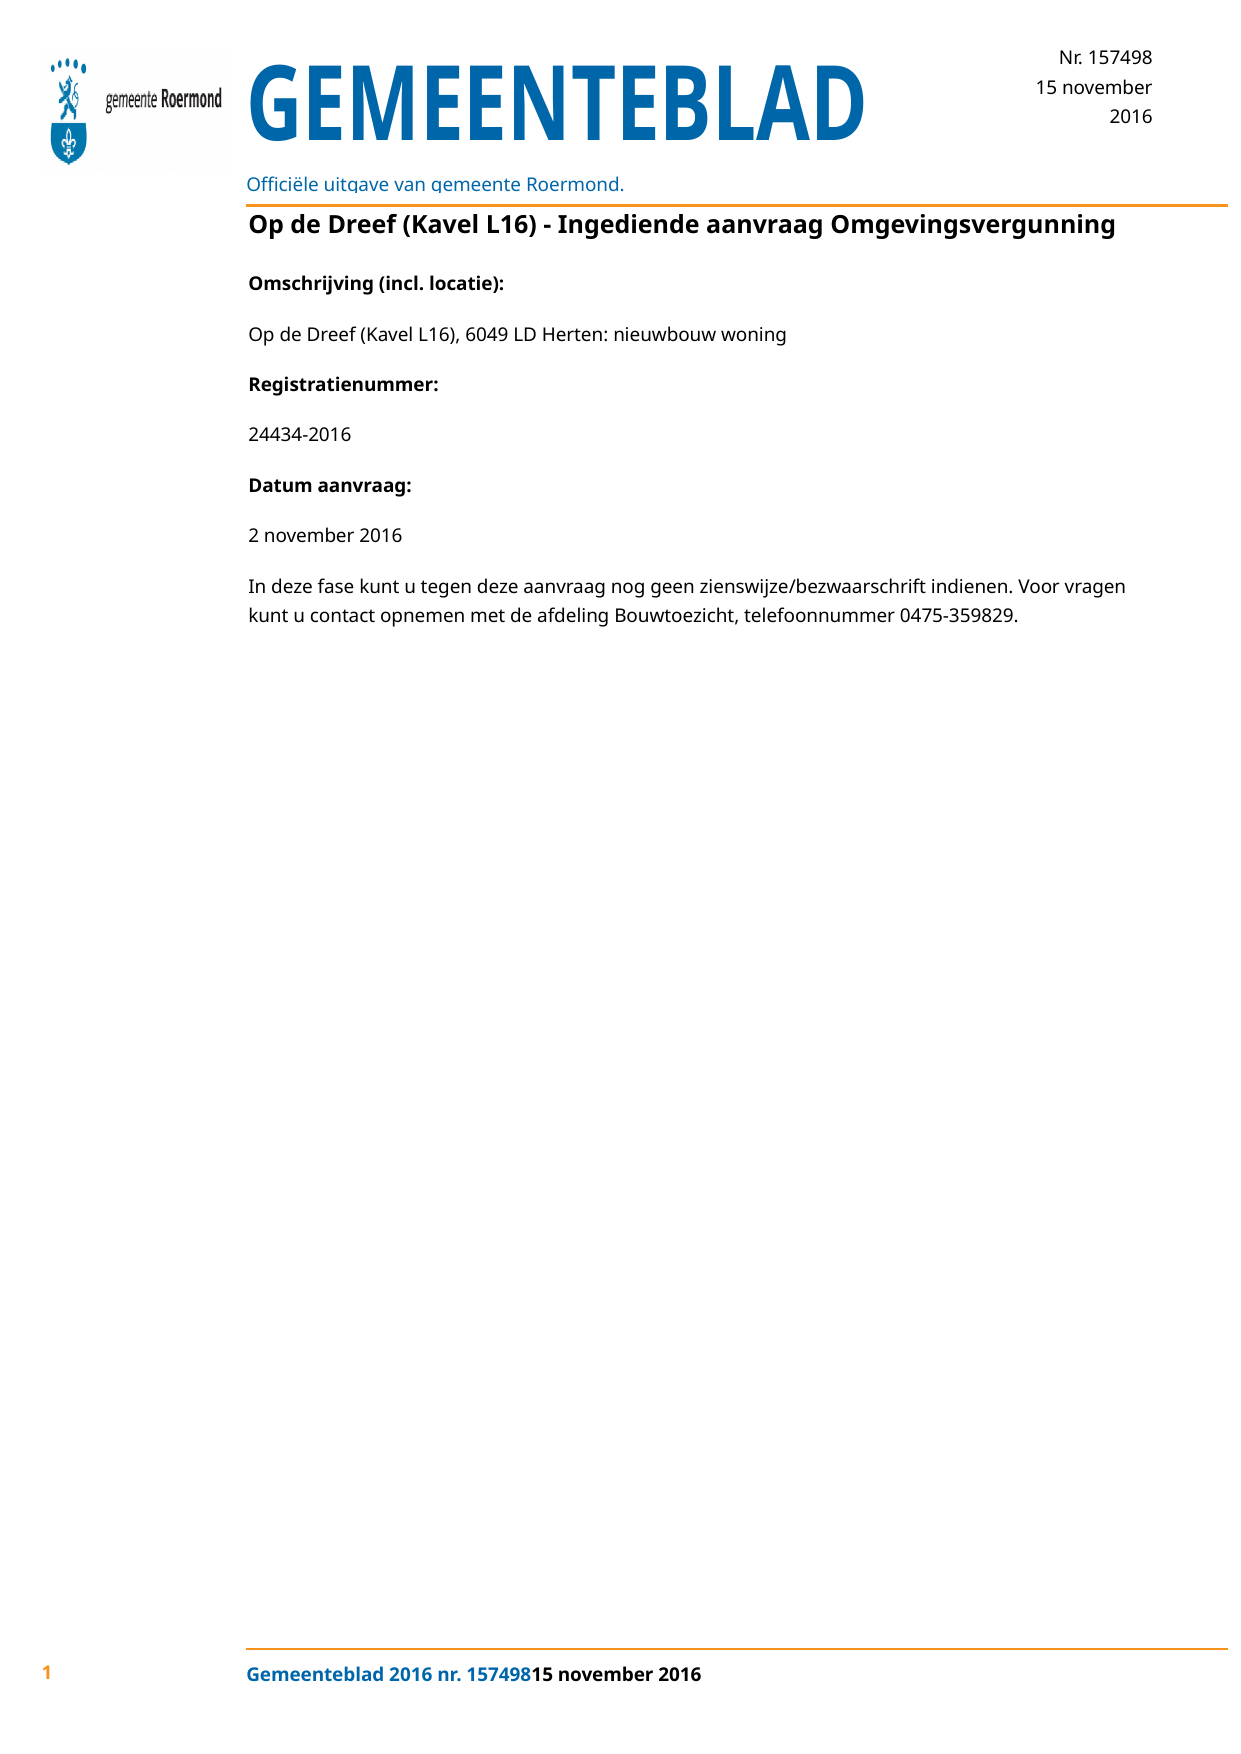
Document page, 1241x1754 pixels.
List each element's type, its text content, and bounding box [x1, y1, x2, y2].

text Op de Dreef (Kavel L16), 6049 LD Herten: nieuwbouw woning [248, 321, 1152, 346]
text 2 november 2016 [248, 522, 1152, 548]
text In deze fase kunt u tegen deze aanvraag nog geen zienswijze/bezwaarschrift indienen. Voor vragen kunt u contact opnemen met de afdeling Bouwtoezicht, telefoonnummer 0475-359829. [248, 573, 1152, 628]
picture [41, 47, 231, 172]
text Omschrijving (incl. locatie): [248, 270, 1152, 296]
text Registratienummer: [248, 371, 1152, 397]
text 24434-2016 [248, 422, 1152, 447]
text Datum aanvraag: [248, 472, 1152, 498]
text Op de Dreef (Kavel L16) - Ingediende aanvraag Omgevingsvergunning [248, 207, 1152, 241]
